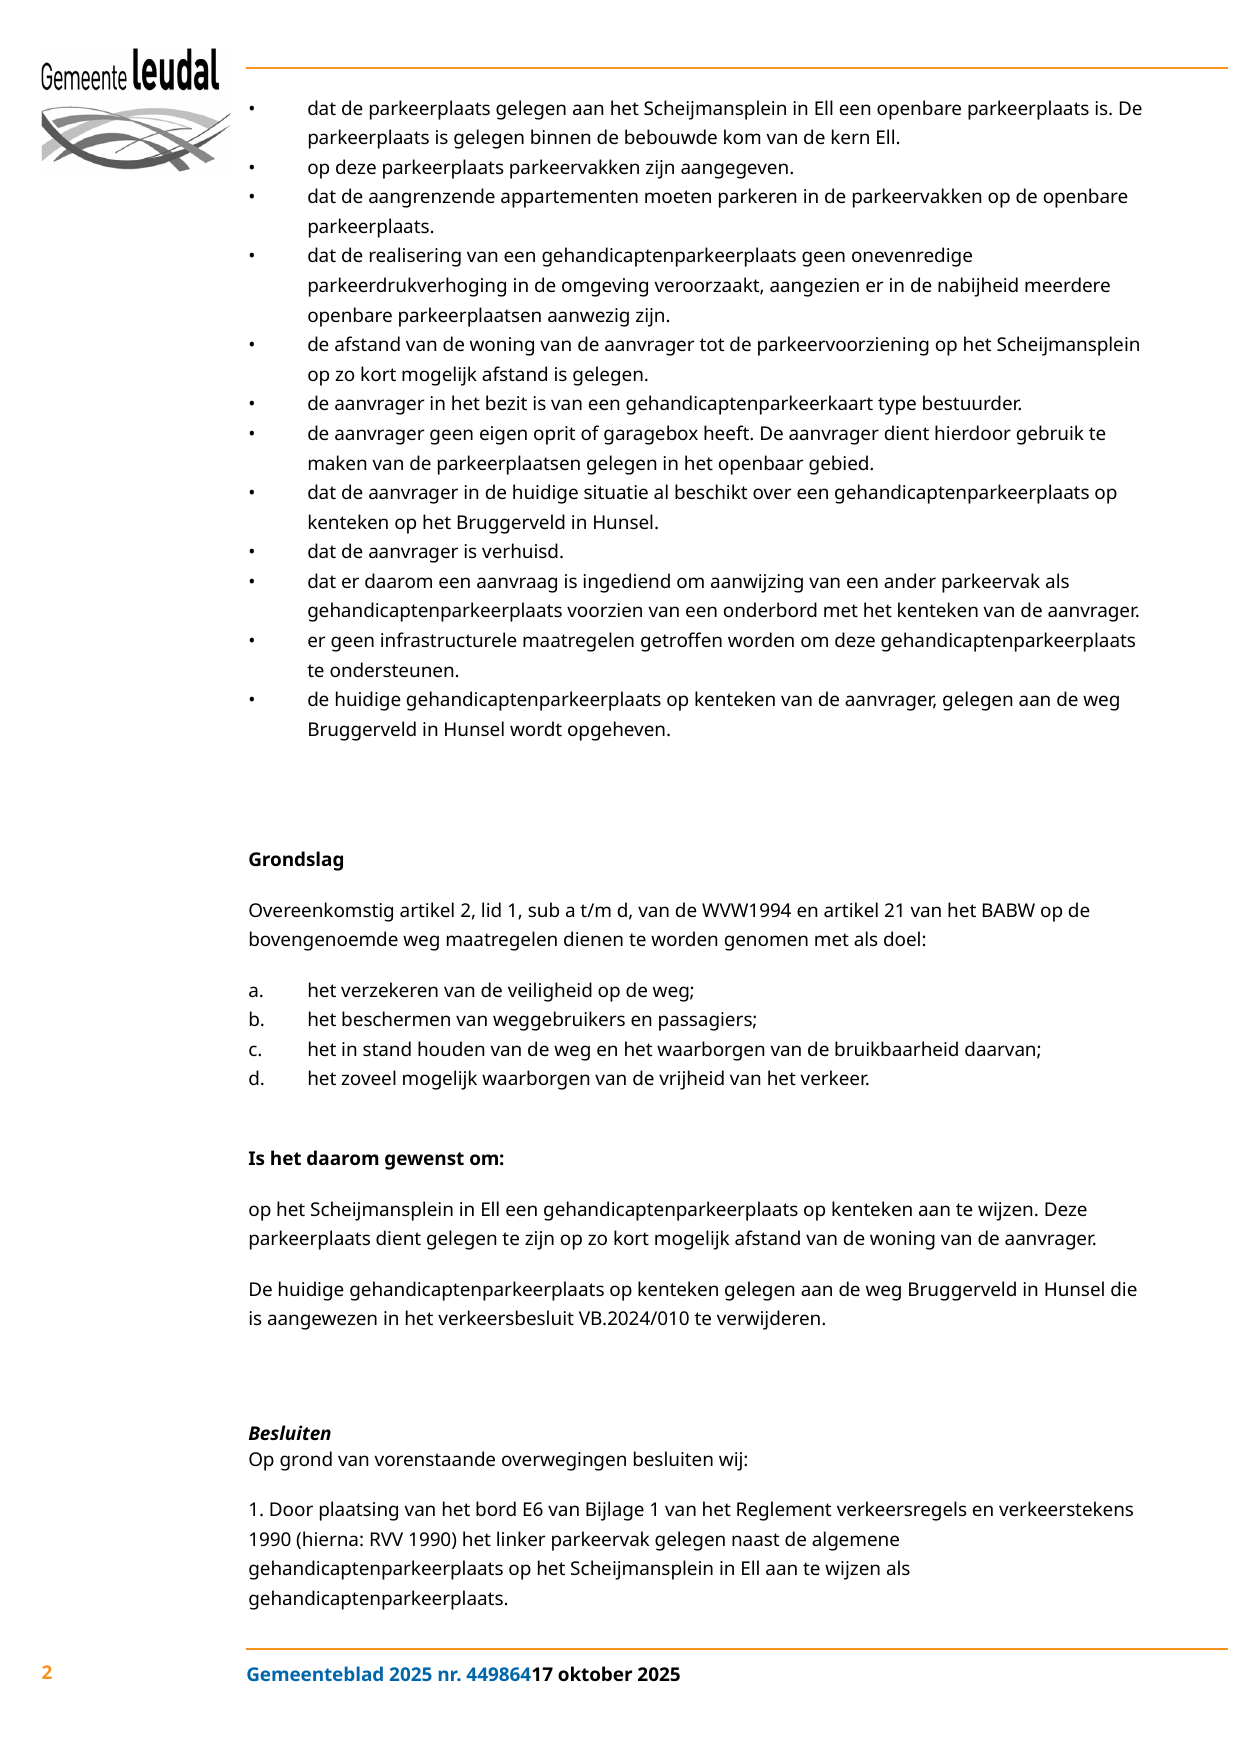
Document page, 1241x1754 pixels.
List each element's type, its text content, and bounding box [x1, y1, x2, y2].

text Op grond van vorenstaande overwegingen besluiten wij: [248, 1446, 1152, 1471]
list het verzekeren van de veiligheid op de weg; [248, 977, 1152, 1003]
list dat er daarom een aanvraag is ingediend om aanwijzing van een ander parkeervak als gehandicaptenparkeerplaats voorzien van een onderbord met het kenteken van de aanvrager. [248, 568, 1152, 623]
list de aanvrager in het bezit is van een gehandicaptenparkeerkaart type bestuurder. [248, 391, 1152, 416]
text Is het daarom gewenst om: [248, 1146, 1152, 1171]
list dat de aangrenzende appartementen moeten parkeren in de parkeervakken op de openbare parkeerplaats. [248, 183, 1152, 239]
list de aanvrager geen eigen oprit of garagebox heeft. De aanvrager dient hierdoor gebruik te maken van de parkeerplaatsen gelegen in het openbaar gebied. [248, 420, 1152, 476]
picture [41, 47, 231, 172]
list het in stand houden van de weg en het waarborgen van de bruikbaarheid daarvan; [248, 1036, 1152, 1062]
list dat de realisering van een gehandicaptenparkeerplaats geen onevenredige parkeerdrukverhoging in de omgeving veroorzaakt, aangezien er in de nabijheid meerdere openbare parkeerplaatsen aanwezig zijn. [248, 243, 1152, 328]
list op deze parkeerplaats parkeervakken zijn aangegeven. [248, 154, 1152, 180]
text Besluiten [248, 1420, 1152, 1446]
text Overeenkomstig artikel 2, lid 1, sub a t/m d, van de WVW1994 en artikel 21 van het BABW op de bovengenoemde weg maatregelen dienen te worden genomen met als doel: [248, 897, 1152, 952]
list het beschermen van weggebruikers en passagiers; [248, 1006, 1152, 1032]
text 1. Door plaatsing van het bord E6 van Bijlage 1 van het Reglement verkeersregels en verkeerstekens 1990 (hierna: RVV 1990) het linker parkeervak gelegen naast de algemene gehandicaptenparkeerplaats op het Scheijmansplein in Ell aan te wijzen als gehandicaptenparkeerplaats. [248, 1496, 1152, 1611]
list het zoveel mogelijk waarborgen van de vrijheid van het verkeer. [248, 1066, 1152, 1091]
text Grondslag [248, 846, 1152, 872]
list de afstand van de woning van de aanvrager tot de parkeervoorziening op het Scheijmansplein op zo kort mogelijk afstand is gelegen. [248, 331, 1152, 387]
list dat de parkeerplaats gelegen aan het Scheijmansplein in Ell een openbare parkeerplaats is. De parkeerplaats is gelegen binnen de bebouwde kom van de kern Ell. [248, 95, 1152, 150]
text De huidige gehandicaptenparkeerplaats op kenteken gelegen aan de weg Bruggerveld in Hunsel die is aangewezen in het verkeersbesluit VB.2024/010 te verwijderen. [248, 1276, 1152, 1331]
list dat de aanvrager is verhuisd. [248, 538, 1152, 564]
list de huidige gehandicaptenparkeerplaats op kenteken van de aanvrager, gelegen aan de weg Bruggerveld in Hunsel wordt opgeheven. [248, 686, 1152, 742]
text op het Scheijmansplein in Ell een gehandicaptenparkeerplaats op kenteken aan te wijzen. Deze parkeerplaats dient gelegen te zijn op zo kort mogelijk afstand van de woning van de aanvrager. [248, 1196, 1152, 1251]
list dat de aanvrager in de huidige situatie al beschikt over een gehandicaptenparkeerplaats op kenteken op het Bruggerveld in Hunsel. [248, 479, 1152, 535]
list er geen infrastructurele maatregelen getroffen worden om deze gehandicaptenparkeerplaats te ondersteunen. [248, 627, 1152, 683]
